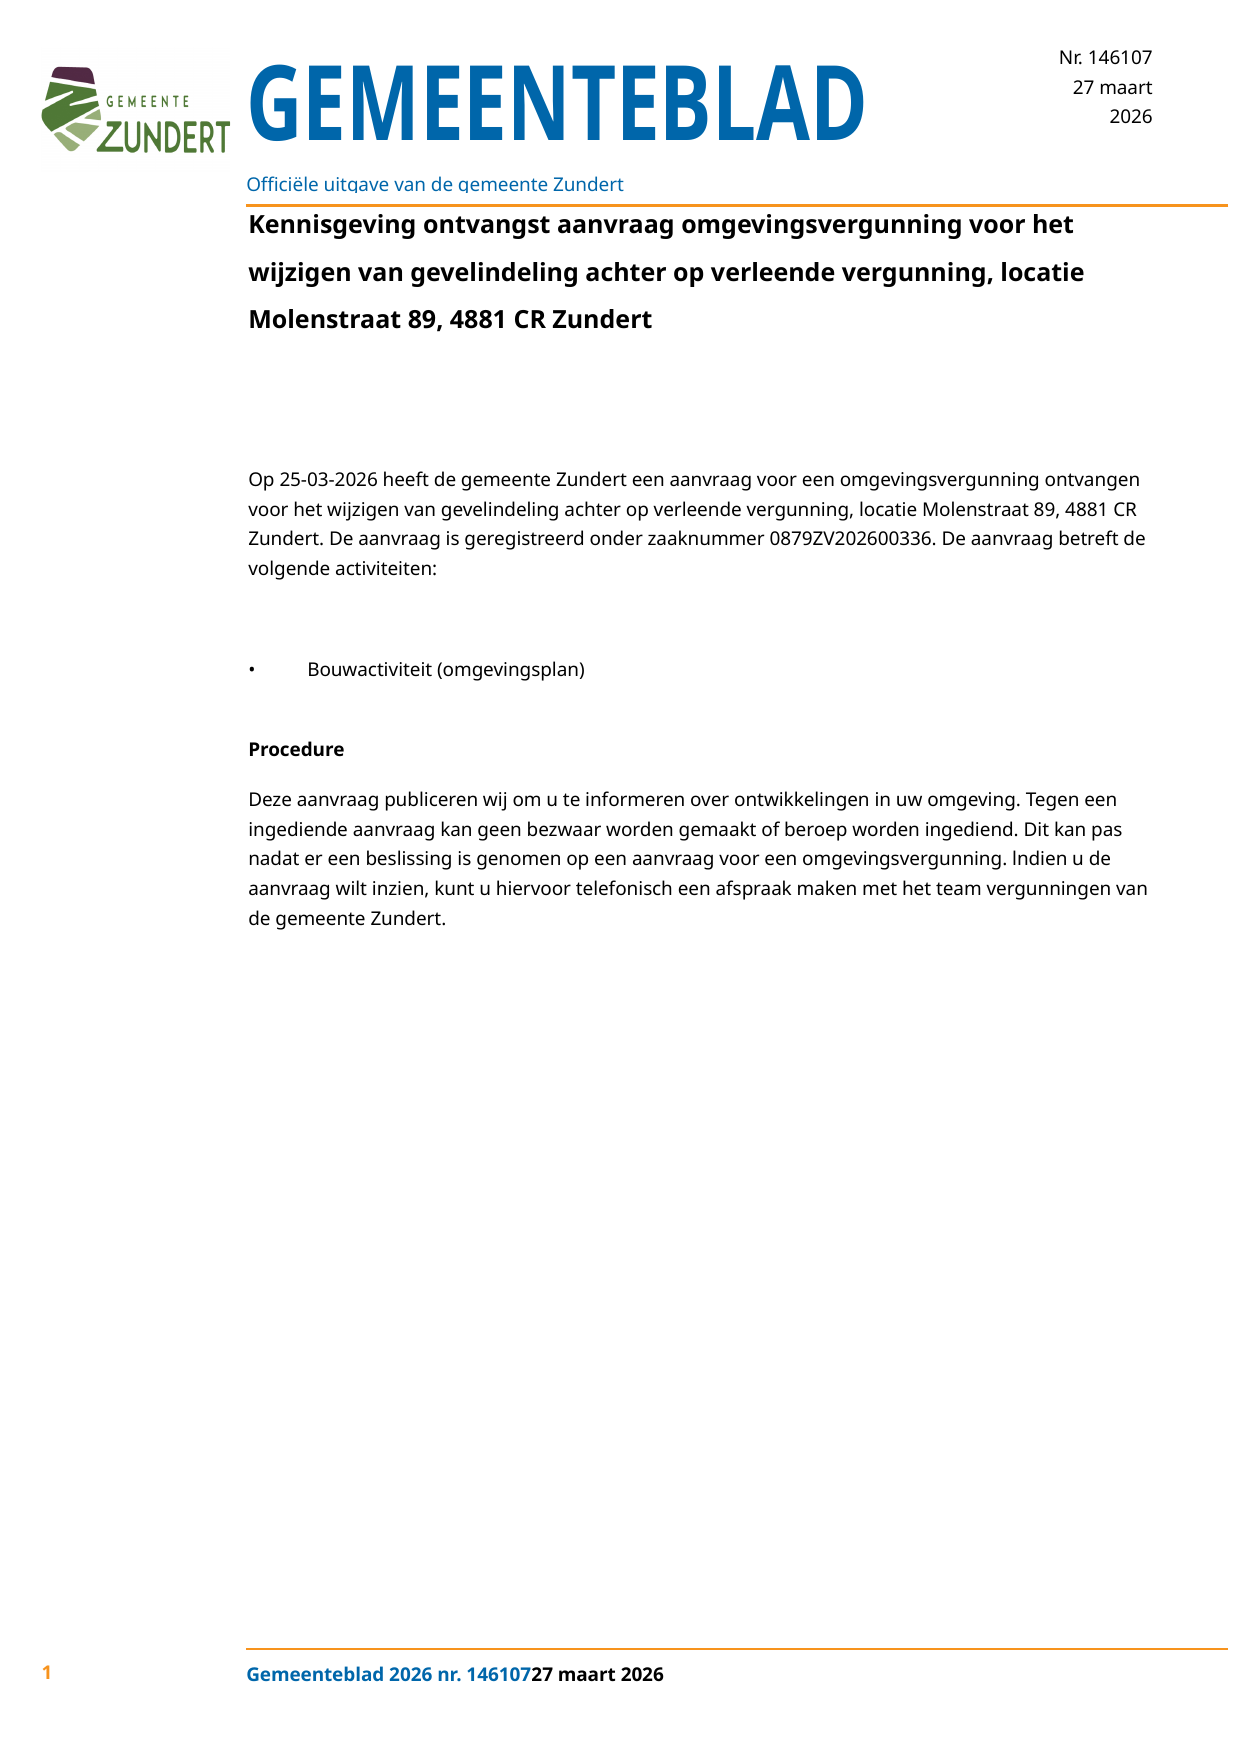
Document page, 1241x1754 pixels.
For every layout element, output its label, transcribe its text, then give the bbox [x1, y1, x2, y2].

text Kennisgeving ontvangst aanvraag omgevingsvergunning voor het wijzigen van gevelindeling achter op verleende vergunning, locatie Molenstraat 89, 4881 CR Zundert [248, 207, 1152, 336]
text Procedure [248, 736, 1152, 762]
text Op 25-03-2026 heeft de gemeente Zundert een aanvraag voor een omgevingsvergunning ontvangen voor het wijzigen van gevelindeling achter op verleende vergunning, locatie Molenstraat 89, 4881 CR Zundert. De aanvraag is geregistreerd onder zaaknummer 0879ZV202600336. De aanvraag betreft de volgende activiteiten: [248, 466, 1152, 581]
text Deze aanvraag publiceren wij om u te informeren over ontwikkelingen in uw omgeving. Tegen een ingediende aanvraag kan geen bezwaar worden gemaakt of beroep worden ingediend. Dit kan pas nadat er een beslissing is genomen op een aanvraag voor een omgevingsvergunning. lndien u de aanvraag wilt inzien, kunt u hiervoor telefonisch een afspraak maken met het team vergunningen van de gemeente Zundert. [248, 786, 1152, 930]
picture [41, 47, 231, 172]
list Bouwactiviteit (omgevingsplan) [248, 656, 1152, 682]
